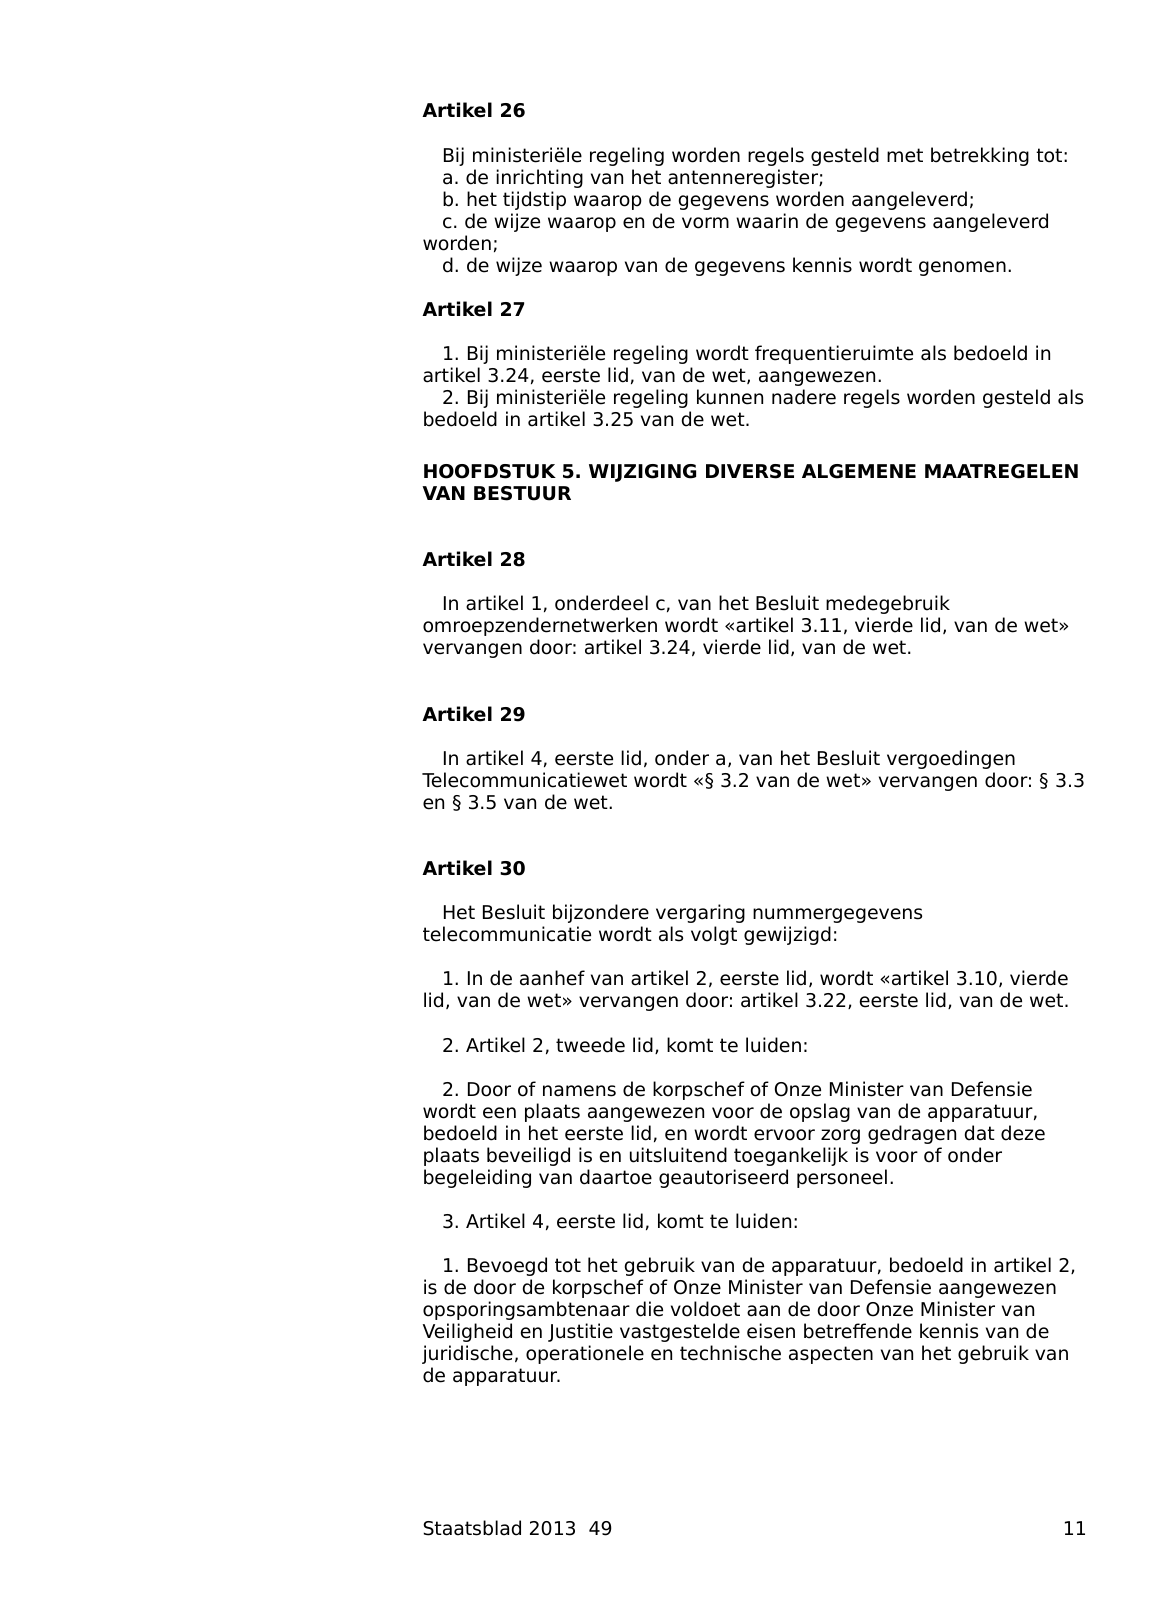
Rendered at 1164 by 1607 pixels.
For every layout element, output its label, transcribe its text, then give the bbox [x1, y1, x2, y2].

text In artikel 1, onderdeel c, van het Besluit medegebruik omroepzendernetwerken wordt «artikel 3.11, vierde lid, van de wet» vervangen door: artikel 3.24, vierde lid, van de wet. [422, 593, 1087, 659]
text d. de wijze waarop van de gegevens kennis wordt genomen. [422, 254, 1087, 276]
text 2. Artikel 2, tweede lid, komt te luiden: [422, 1034, 1087, 1056]
text a. de inrichting van het antenneregister; [422, 167, 1087, 188]
text c. de wijze waarop en de vorm waarin de gegevens aangeleverd worden; [422, 211, 1087, 254]
text Bij ministeriële regeling worden regels gesteld met betrekking tot: [422, 144, 1087, 167]
subtitle Artikel 27 [422, 299, 1087, 321]
text 2. Door of namens de korpschef of Onze Minister van Defensie wordt een plaats aangewezen voor de opslag van de apparatuur, bedoeld in het eerste lid, en wordt ervoor zorg gedragen dat deze plaats beveiligd is en uitsluitend toegankelijk is voor of onder begeleiding van daartoe geautoriseerd personeel. [422, 1079, 1087, 1188]
text b. het tijdstip waarop de gegevens worden aangeleverd; [422, 188, 1087, 211]
text 2. Bij ministeriële regeling kunnen nadere regels worden gesteld als bedoeld in artikel 3.25 van de wet. [422, 387, 1087, 431]
subtitle Artikel 30 [422, 858, 1087, 880]
text 3. Artikel 4, eerste lid, komt te luiden: [422, 1211, 1087, 1233]
text In artikel 4, eerste lid, onder a, van het Besluit vergoedingen Telecommunicatiewet wordt «§ 3.2 van de wet» vervangen door: § 3.3 en § 3.5 van de wet. [422, 748, 1087, 814]
text 1. In de aanhef van artikel 2, eerste lid, wordt «artikel 3.10, vierde lid, van de wet» vervangen door: artikel 3.22, eerste lid, van de wet. [422, 968, 1087, 1012]
subtitle Artikel 28 [422, 549, 1087, 571]
text 1. Bij ministeriële regeling wordt frequentieruimte als bedoeld in artikel 3.24, eerste lid, van de wet, aangewezen. [422, 343, 1087, 387]
text 1. Bevoegd tot het gebruik van de apparatuur, bedoeld in artikel 2, is de door de korpschef of Onze Minister van Defensie aangewezen opsporingsambtenaar die voldoet aan de door Onze Minister van Veiligheid en Justitie vastgestelde eisen betreffende kennis van de juridische, operationele en technische aspecten van het gebruik van de apparatuur. [422, 1255, 1087, 1387]
subtitle HOOFDSTUK 5. WIJZIGING DIVERSE ALGEMENE MAATREGELEN VAN BESTUUR [422, 461, 1087, 505]
text Het Besluit bijzondere vergaring nummergegevens telecommunicatie wordt als volgt gewijzigd: [422, 902, 1087, 946]
subtitle Artikel 26 [422, 100, 1087, 122]
subtitle Artikel 29 [422, 703, 1087, 726]
